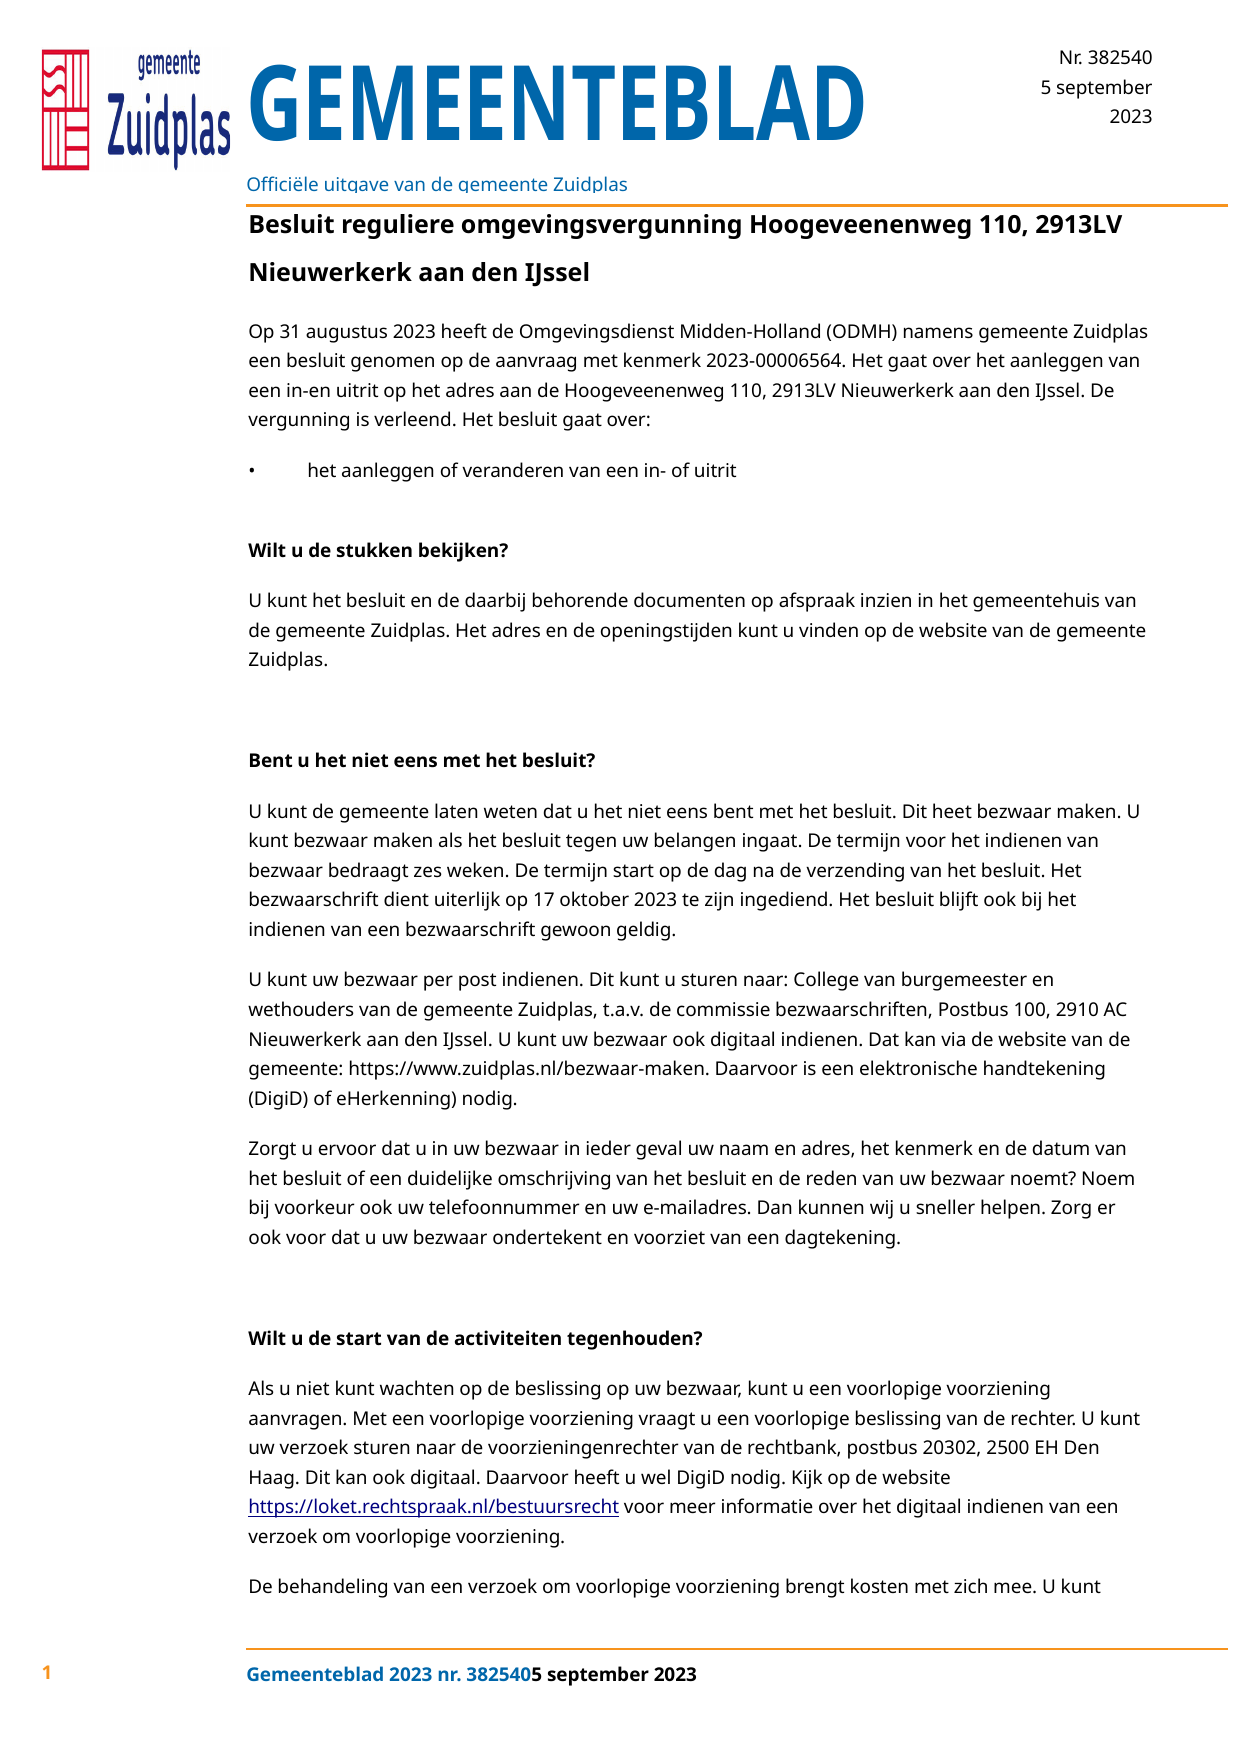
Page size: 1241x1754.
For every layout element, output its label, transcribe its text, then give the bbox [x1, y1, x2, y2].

text Besluit reguliere omgevingsvergunning Hoogeveenenweg 110, 2913LV Nieuwerkerk aan den IJssel [248, 207, 1152, 288]
text U kunt de gemeente laten weten dat u het niet eens bent met het besluit. Dit heet bezwaar maken. U kunt bezwaar maken als het besluit tegen uw belangen ingaat. De termijn voor het indienen van bezwaar bedraagt zes weken. De termijn start op de dag na de verzending van het besluit. Het bezwaarschrift dient uiterlijk op 17 oktober 2023 te zijn ingediend. Het besluit blijft ook bij het indienen van een bezwaarschrift gewoon geldig. [248, 798, 1152, 942]
text Wilt u de start van de activiteiten tegenhouden? [248, 1325, 1152, 1351]
picture [41, 47, 231, 172]
list het aanleggen of veranderen van een in- of uitrit [248, 457, 1152, 483]
text U kunt het besluit en de daarbij behorende documenten op afspraak inzien in het gemeentehuis van de gemeente Zuidplas. Het adres en de openingstijden kunt u vinden op de website van de gemeente Zuidplas. [248, 587, 1152, 672]
text Wilt u de stukken bekijken? [248, 537, 1152, 563]
text Bent u het niet eens met het besluit? [248, 747, 1152, 773]
text U kunt uw bezwaar per post indienen. Dit kunt u sturen naar: College van burgemeester en wethouders van de gemeente Zuidplas, t.a.v. de commissie bezwaarschriften, Postbus 100, 2910 AC Nieuwerkerk aan den IJssel. U kunt uw bezwaar ook digitaal indienen. Dat kan via de website van de gemeente: https://www.zuidplas.nl/bezwaar-maken. Daarvoor is een elektronische handtekening (DigiD) of eHerkenning) nodig. [248, 967, 1152, 1111]
text De behandeling van een verzoek om voorlopige voorziening brengt kosten met zich mee. U kunt [248, 1574, 1152, 1599]
text Zorgt u ervoor dat u in uw bezwaar in ieder geval uw naam en adres, het kenmerk en de datum van het besluit of een duidelijke omschrijving van het besluit en de reden van uw bezwaar noemt? Noem bij voorkeur ook uw telefoonnummer en uw e-mailadres. Dan kunnen wij u sneller helpen. Zorg er ook voor dat u uw bezwaar ondertekent en voorziet van een dagtekening. [248, 1135, 1152, 1250]
text Op 31 augustus 2023 heeft de Omgevingsdienst Midden-Holland (ODMH) namens gemeente Zuidplas een besluit genomen op de aanvraag met kenmerk 2023-00006564. Het gaat over het aanleggen van een in-en uitrit op het adres aan de Hoogeveenenweg 110, 2913LV Nieuwerkerk aan den IJssel. De vergunning is verleend. Het besluit gaat over: [248, 318, 1152, 432]
text Als u niet kunt wachten op de beslissing op uw bezwaar, kunt u een voorlopige voorziening aanvragen. Met een voorlopige voorziening vraagt u een voorlopige beslissing van de rechter. U kunt uw verzoek sturen naar de voorzieningenrechter van de rechtbank, postbus 20302, 2500 EH Den Haag. Dit kan ook digitaal. Daarvoor heeft u wel DigiD nodig. Kijk op de website https://loket.rechtspraak.nl/bestuursrecht voor meer informatie over het digitaal indienen van een verzoek om voorlopige voorziening. [248, 1375, 1152, 1549]
